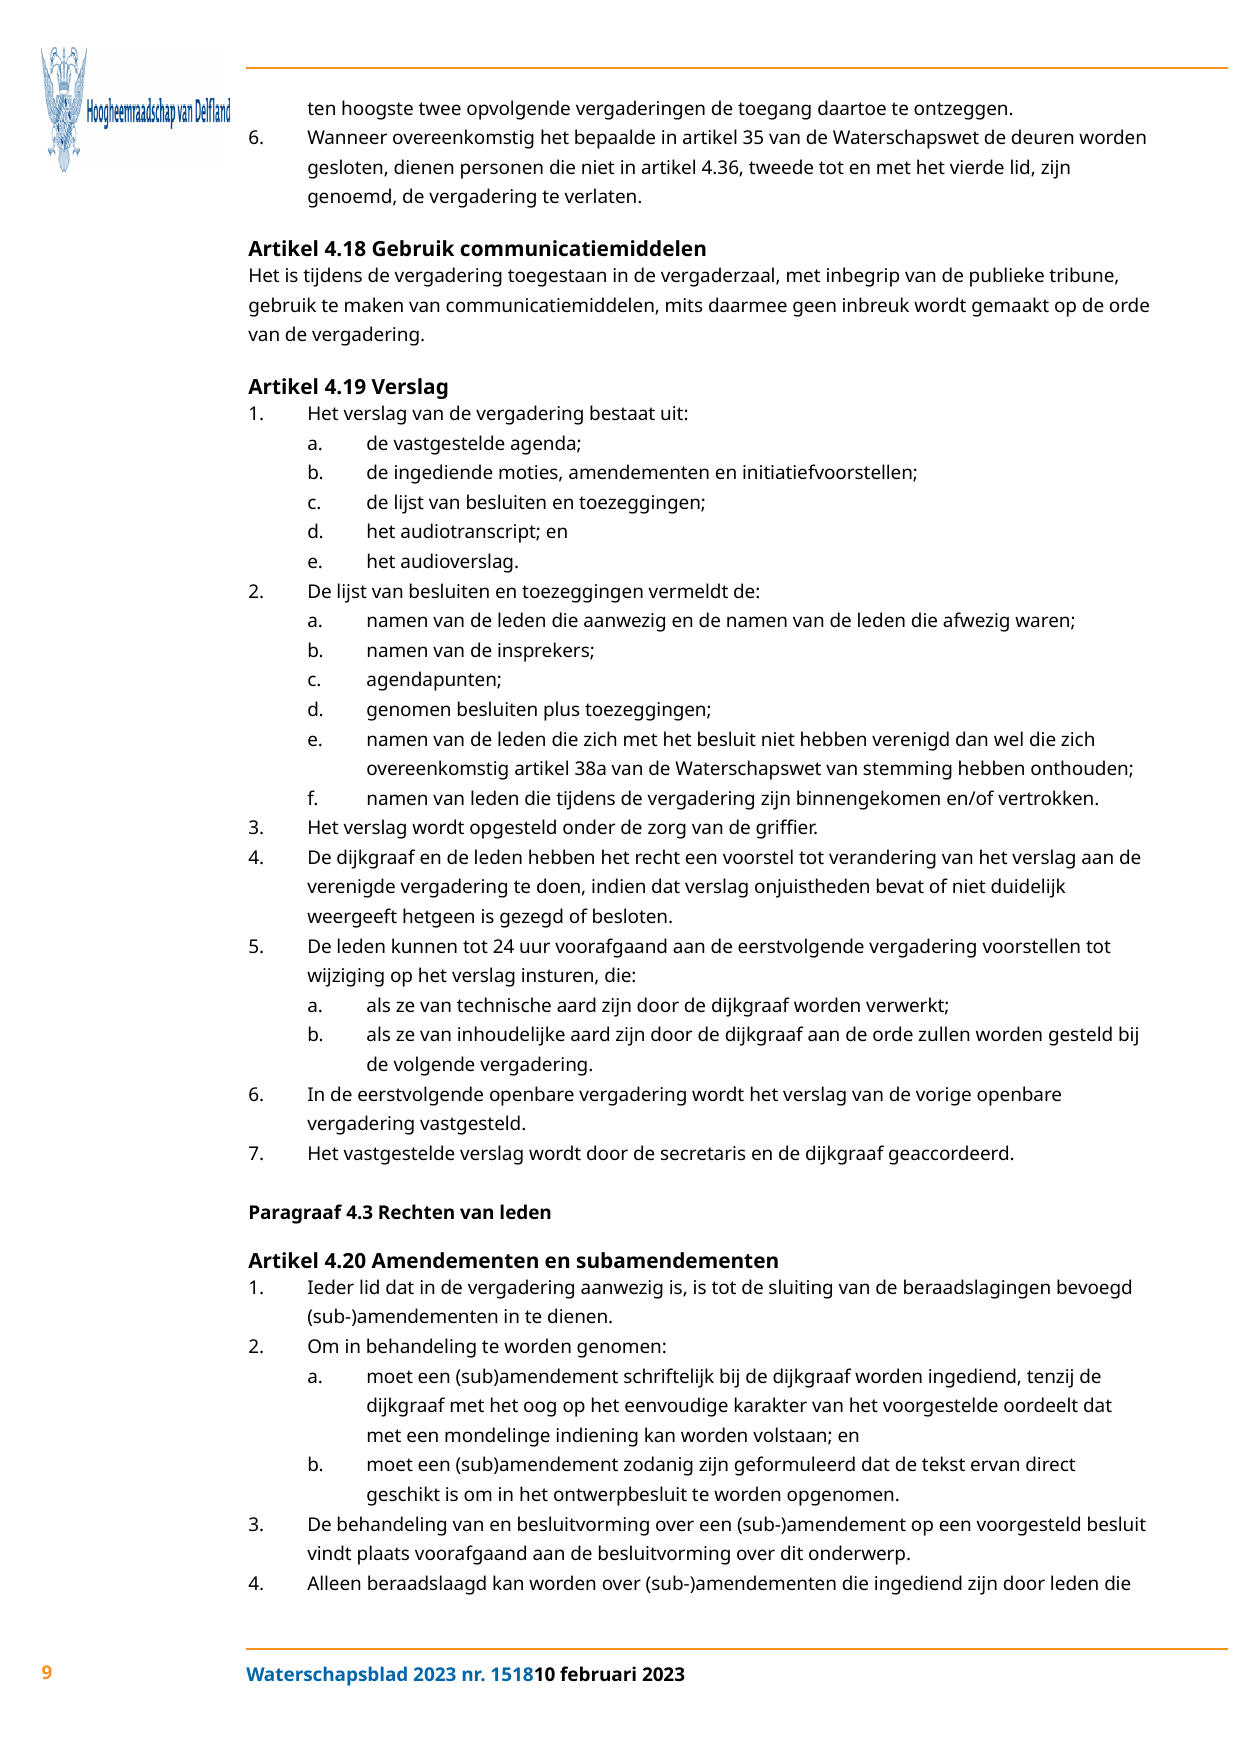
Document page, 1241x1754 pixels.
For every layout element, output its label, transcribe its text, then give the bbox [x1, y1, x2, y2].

list In de eerstvolgende openbare vergadering wordt het verslag van de vorige openbare vergadering vastgesteld. [248, 1081, 1152, 1136]
list het audioverslag. [307, 548, 1152, 574]
list Het vastgestelde verslag wordt door de secretaris en de dijkgraaf geaccordeerd. [248, 1140, 1152, 1166]
list het audiotranscript; en [307, 519, 1152, 544]
list Om in behandeling te worden genomen: [248, 1333, 1152, 1359]
list de vastgestelde agenda; [307, 430, 1152, 456]
list Wanneer overeenkomstig het bepaalde in artikel 35 van de Waterschapswet de deuren worden gesloten, dienen personen die niet in artikel 4.36, tweede tot en met het vierde lid, zijn genoemd, de vergadering te verlaten. [248, 124, 1152, 209]
list namen van de insprekers; [307, 637, 1152, 663]
list de ingediende moties, amendementen en initiatiefvoorstellen; [307, 459, 1152, 485]
list agendapunten; [307, 667, 1152, 692]
list moet een (sub)amendement zodanig zijn geformuleerd dat de tekst ervan direct geschikt is om in het ontwerpbesluit te worden opgenomen. [307, 1452, 1152, 1507]
list namen van de leden die zich met het besluit niet hebben verenigd dan wel die zich overeenkomstig artikel 38a van de Waterschapswet van stemming hebben onthouden; [307, 726, 1152, 781]
list Het verslag van de vergadering bestaat uit: [248, 400, 1152, 426]
text Artikel 4.18 Gebruik communicatiemiddelen [248, 234, 1152, 262]
list namen van leden die tijdens de vergadering zijn binnengekomen en/of vertrokken. [307, 785, 1152, 811]
text Het is tijdens de vergadering toegestaan in de vergaderzaal, met inbegrip van de publieke tribune, gebruik te maken van communicatiemiddelen, mits daarmee geen inbreuk wordt gemaakt op de orde van de vergadering. [248, 262, 1152, 347]
list moet een (sub)amendement schriftelijk bij de dijkgraaf worden ingediend, tenzij de dijkgraaf met het oog op het eenvoudige karakter van het voorgestelde oordeelt dat met een mondelinge indiening kan worden volstaan; en [307, 1363, 1152, 1448]
list ten hoogste twee opvolgende vergaderingen de toegang daartoe te ontzeggen. [248, 95, 1152, 121]
list De dijkgraaf en de leden hebben het recht een voorstel tot verandering van het verslag aan de verenigde vergadering te doen, indien dat verslag onjuistheden bevat of niet duidelijk weergeeft hetgeen is gezegd of besloten. [248, 844, 1152, 929]
list Alleen beraadslaagd kan worden over (sub-)amendementen die ingediend zijn door leden die [248, 1570, 1152, 1596]
list als ze van inhoudelijke aard zijn door de dijkgraaf aan de orde zullen worden gesteld bij de volgende vergadering. [307, 1022, 1152, 1077]
list namen van de leden die aanwezig en de namen van de leden die afwezig waren; [307, 607, 1152, 633]
list de lijst van besluiten en toezeggingen; [307, 489, 1152, 515]
list De lijst van besluiten en toezeggingen vermeldt de: [248, 578, 1152, 604]
picture [41, 47, 231, 172]
list De behandeling van en besluitvorming over een (sub-)amendement op een voorgesteld besluit vindt plaats voorafgaand aan de besluitvorming over dit onderwerp. [248, 1511, 1152, 1566]
list Ieder lid dat in de vergadering aanwezig is, is tot de sluiting van de beraadslagingen bevoegd (sub-)amendementen in te dienen. [248, 1274, 1152, 1329]
text Artikel 4.20 Amendementen en subamendementen [248, 1246, 1152, 1274]
text Artikel 4.19 Verslag [248, 372, 1152, 400]
list genomen besluiten plus toezeggingen; [307, 696, 1152, 722]
list De leden kunnen tot 24 uur voorafgaand aan de eerstvolgende vergadering voorstellen tot wijziging op het verslag insturen, die: [248, 933, 1152, 988]
list Het verslag wordt opgesteld onder de zorg van de griffier. [248, 814, 1152, 840]
list als ze van technische aard zijn door de dijkgraaf worden verwerkt; [307, 992, 1152, 1018]
text Paragraaf 4.3 Rechten van leden [248, 1199, 1152, 1225]
